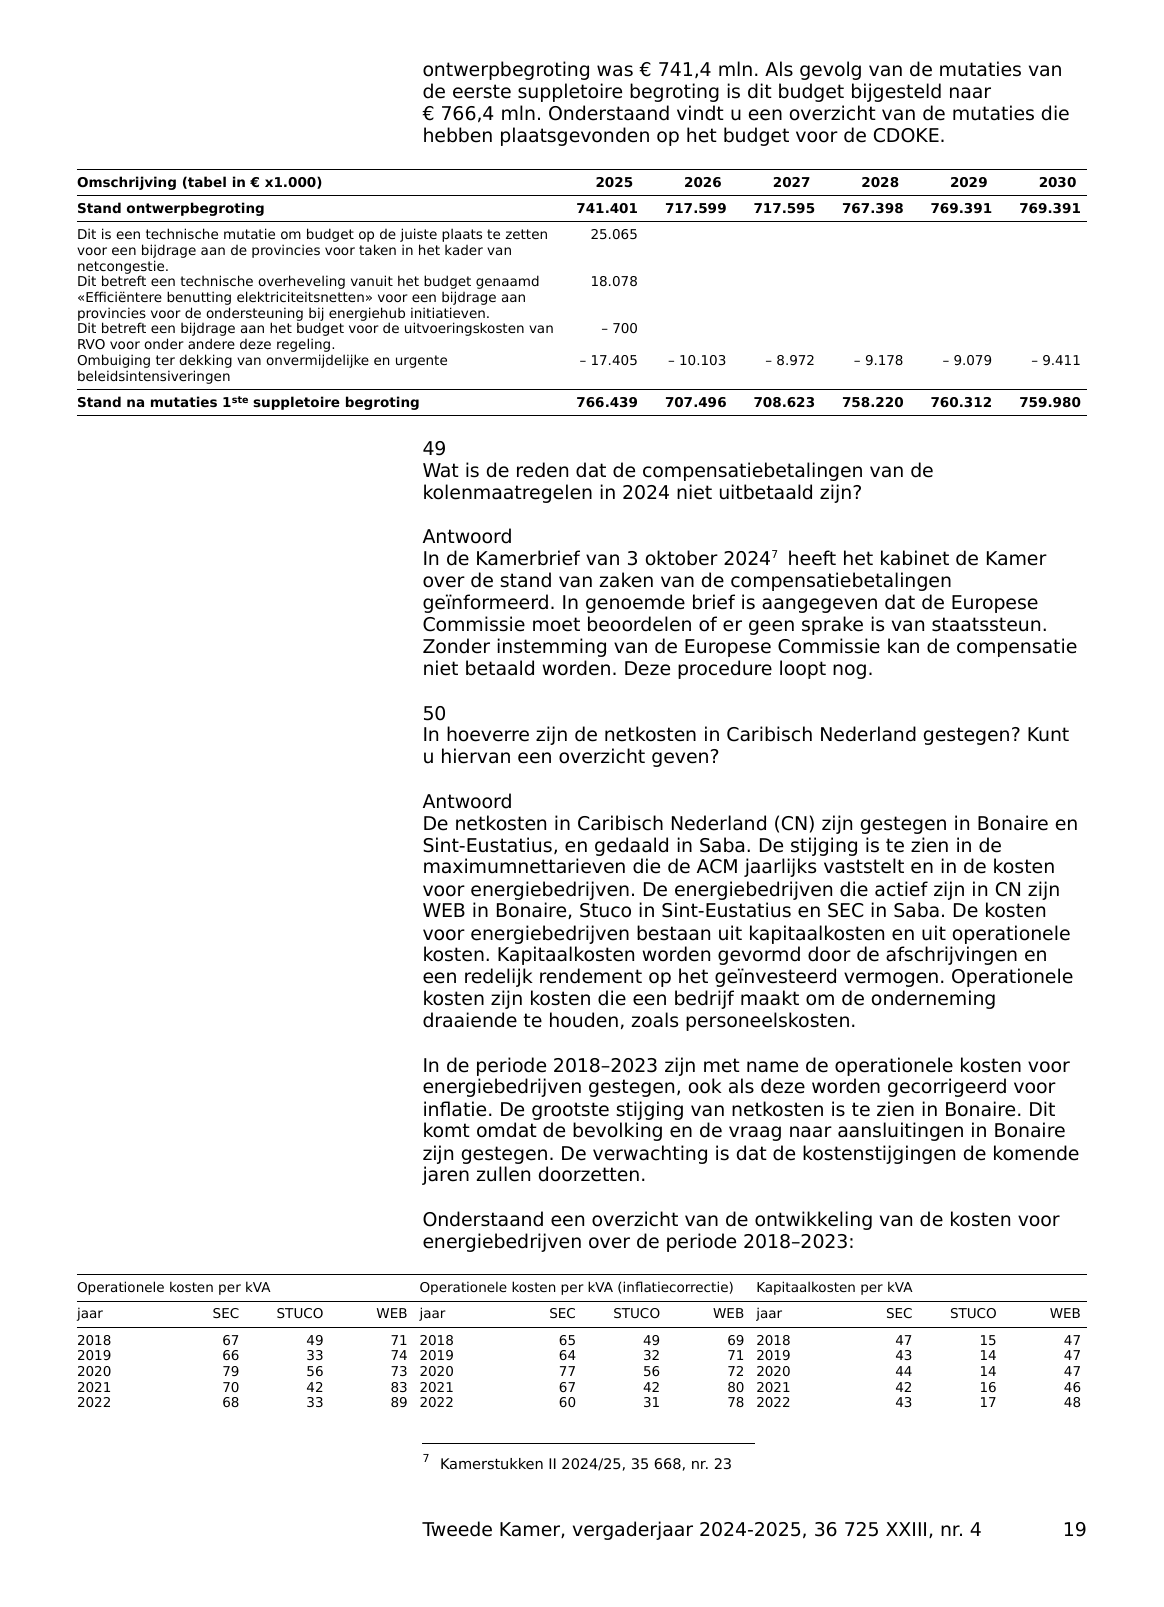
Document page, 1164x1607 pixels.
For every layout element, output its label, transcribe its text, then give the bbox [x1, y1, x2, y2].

table_cell 2018 [413, 1328, 497, 1348]
table_cell 16 [918, 1380, 1002, 1395]
table_header Operationele kosten per kVA [77, 1275, 413, 1301]
table_header Omschrijving (tabel in € x1.000) [77, 170, 555, 195]
table_cell 67 [498, 1380, 582, 1395]
table_cell [821, 222, 909, 274]
text In de Kamerbrief van 3 oktober 2024 heeft het kabinet de Kamer over de stand van zaken van de compensatiebetalingen geïnformeerd. In genoemde brief is aangegeven dat de Europese Commissie moet beoordelen of er geen sprake is van staatssteun. Zonder instemming van de Europese Commissie kan de compensatie niet betaald worden. Deze procedure loopt nog. [422, 548, 1087, 680]
table_cell [998, 274, 1087, 321]
table_cell Ombuiging ter dekking van onvermijdelijke en urgente beleidsintensiveringen [77, 353, 555, 389]
table_cell 68 [161, 1395, 245, 1411]
table_cell 33 [245, 1395, 329, 1411]
text De netkosten in Caribisch Nederland (CN) zijn gestegen in Bonaire en Sint-Eustatius, en gedaald in Saba. De stijging is te zien in de maximumnettarieven die de ACM jaarlijks vaststelt en in de kosten voor energiebedrijven. De energiebedrijven die actief zijn in CN zijn WEB in Bonaire, Stuco in Sint-Eustatius en SEC in Saba. De kosten voor energiebedrijven bestaan uit kapitaalkosten en uit operationele kosten. Kapitaalkosten worden gevormd door de afschrijvingen en een redelijk rendement op het geïnvesteerd vermogen. Operationele kosten zijn kosten die een bedrijf maakt om de onderneming draaiende te houden, zoals personeelskosten. [422, 812, 1087, 1032]
table_cell jaar [77, 1302, 161, 1327]
table_cell 2018 [77, 1328, 161, 1348]
table_cell 78 [666, 1395, 750, 1411]
table_cell 14 [918, 1348, 1002, 1364]
table_cell 2019 [413, 1348, 497, 1364]
table_cell [998, 222, 1087, 274]
table_cell 79 [161, 1364, 245, 1379]
table_cell 80 [666, 1380, 750, 1395]
table_cell 42 [245, 1380, 329, 1395]
table_cell 64 [498, 1348, 582, 1364]
text Onderstaand een overzicht van de ontwikkeling van de kosten voor energiebedrijven over de periode 2018–2023: [422, 1208, 1087, 1252]
text 49 [422, 438, 1087, 460]
table_cell 758.220 [821, 390, 909, 415]
table_cell 43 [834, 1395, 918, 1411]
text In de periode 2018–2023 zijn met name de operationele kosten voor energiebedrijven gestegen, ook als deze worden gecorrigeerd voor inflatie. De grootste stijging van netkosten is te zien in Bonaire. Dit komt omdat de bevolking en de vraag naar aansluitingen in Bonaire zijn gestegen. De verwachting is dat de kostenstijgingen de komende jaren zullen doorzetten. [422, 1054, 1087, 1186]
table_cell Stand ontwerpbegroting [77, 196, 555, 221]
table_cell 69 [666, 1328, 750, 1348]
table_cell 42 [582, 1380, 666, 1395]
table_cell 18.078 [555, 274, 644, 321]
table_cell 48 [1003, 1395, 1087, 1411]
table_header 2029 [909, 170, 998, 195]
text Kamerstukken II 2024/25, 35 668, nr. 23 [422, 1452, 1087, 1474]
table_cell SEC [834, 1302, 918, 1327]
table_cell 14 [918, 1364, 1002, 1379]
table_cell 43 [834, 1348, 918, 1364]
table_cell 25.065 [555, 222, 644, 274]
table_cell 2021 [750, 1380, 834, 1395]
table_cell – 17.405 [555, 353, 644, 389]
table_cell WEB [1003, 1302, 1087, 1327]
table_cell 89 [329, 1395, 413, 1411]
table_header 2026 [644, 170, 732, 195]
text ontwerpbegroting was € 741,4 mln. Als gevolg van de mutaties van de eerste suppletoire begroting is dit budget bijgesteld naar € 766,4 mln. Onderstaand vindt u een overzicht van de mutaties die hebben plaatsgevonden op het budget voor de CDOKE. [422, 59, 1087, 147]
table_cell [821, 321, 909, 353]
table_cell STUCO [245, 1302, 329, 1327]
table_cell – 9.079 [909, 353, 998, 389]
table_cell 2019 [77, 1348, 161, 1364]
table_cell 56 [245, 1364, 329, 1379]
table_header Operationele kosten per kVA (inflatiecorrectie) [413, 1275, 750, 1301]
table_header 2025 [555, 170, 644, 195]
table_cell 47 [1003, 1364, 1087, 1379]
table_cell 33 [245, 1348, 329, 1364]
text 50 [422, 702, 1087, 724]
table_cell STUCO [582, 1302, 666, 1327]
table_cell 71 [329, 1328, 413, 1348]
table_cell [732, 222, 821, 274]
table_cell jaar [750, 1302, 834, 1327]
table_cell Dit betreft een technische overheveling vanuit het budget genaamd «Efficiëntere benutting elektriciteitsnetten» voor een bijdrage aan provincies voor de ondersteuning bij energiehub initiatieven. [77, 274, 555, 321]
table_cell 15 [918, 1328, 1002, 1348]
table_cell 707.496 [644, 390, 732, 415]
table_cell 759.980 [998, 390, 1087, 415]
table_header 2028 [821, 170, 909, 195]
table_cell 73 [329, 1364, 413, 1379]
table_cell 83 [329, 1380, 413, 1395]
table_cell [732, 274, 821, 321]
text In hoeverre zijn de netkosten in Caribisch Nederland gestegen? Kunt u hiervan een overzicht geven? [422, 724, 1087, 768]
table_cell 2020 [413, 1364, 497, 1379]
table_cell jaar [413, 1302, 497, 1327]
table_cell 708.623 [732, 390, 821, 415]
table_cell [909, 274, 998, 321]
table_cell Dit betreft een bijdrage aan het budget voor de uitvoeringskosten van RVO voor onder andere deze regeling. [77, 321, 555, 353]
table_cell 44 [834, 1364, 918, 1379]
table_cell 66 [161, 1348, 245, 1364]
table_cell 65 [498, 1328, 582, 1348]
table_cell 70 [161, 1380, 245, 1395]
table_header 2027 [732, 170, 821, 195]
table_cell 47 [834, 1328, 918, 1348]
table_cell 47 [1003, 1348, 1087, 1364]
table_cell 17 [918, 1395, 1002, 1411]
table_cell 31 [582, 1395, 666, 1411]
table_header 2030 [998, 170, 1087, 195]
table_cell STUCO [918, 1302, 1002, 1327]
table_cell 766.439 [555, 390, 644, 415]
table_cell WEB [329, 1302, 413, 1327]
table_cell 2022 [750, 1395, 834, 1411]
table_cell 49 [245, 1328, 329, 1348]
table_cell WEB [666, 1302, 750, 1327]
table_cell 2018 [750, 1328, 834, 1348]
table_cell 2020 [750, 1364, 834, 1379]
table_cell – 8.972 [732, 353, 821, 389]
table_cell 717.599 [644, 196, 732, 221]
table_cell – 10.103 [644, 353, 732, 389]
table_cell [909, 222, 998, 274]
table_cell 60 [498, 1395, 582, 1411]
table_cell 74 [329, 1348, 413, 1364]
table_cell Dit is een technische mutatie om budget op de juiste plaats te zetten voor een bijdrage aan de provincies voor taken in het kader van netcongestie. [77, 222, 555, 274]
table_cell 767.398 [821, 196, 909, 221]
table_cell [909, 321, 998, 353]
table_cell SEC [498, 1302, 582, 1327]
table_header Kapitaalkosten per kVA [750, 1275, 1087, 1301]
table_cell 2021 [413, 1380, 497, 1395]
table_cell [644, 274, 732, 321]
table_cell 32 [582, 1348, 666, 1364]
table_cell 71 [666, 1348, 750, 1364]
table_cell 769.391 [998, 196, 1087, 221]
table_cell 2021 [77, 1380, 161, 1395]
table_cell 717.595 [732, 196, 821, 221]
table_cell 741.401 [555, 196, 644, 221]
table_cell 2022 [413, 1395, 497, 1411]
table_cell – 700 [555, 321, 644, 353]
table_cell 2019 [750, 1348, 834, 1364]
table_cell 47 [1003, 1328, 1087, 1348]
table_cell [998, 321, 1087, 353]
table_cell SEC [161, 1302, 245, 1327]
table_cell – 9.411 [998, 353, 1087, 389]
table_cell 42 [834, 1380, 918, 1395]
table_cell 77 [498, 1364, 582, 1379]
table_cell [732, 321, 821, 353]
table_cell – 9.178 [821, 353, 909, 389]
text Antwoord [422, 791, 1087, 812]
table_cell 769.391 [909, 196, 998, 221]
table_cell 2020 [77, 1364, 161, 1379]
text Antwoord [422, 526, 1087, 548]
table_cell Stand na mutaties 1ste suppletoire begroting [77, 390, 555, 415]
table_cell 56 [582, 1364, 666, 1379]
table_cell [644, 321, 732, 353]
table_cell 2022 [77, 1395, 161, 1411]
text Wat is de reden dat de compensatiebetalingen van de kolenmaatregelen in 2024 niet uitbetaald zijn? [422, 460, 1087, 504]
table_cell 67 [161, 1328, 245, 1348]
table_cell [644, 222, 732, 274]
table_cell [821, 274, 909, 321]
table_cell 49 [582, 1328, 666, 1348]
table_cell 760.312 [909, 390, 998, 415]
table_cell 46 [1003, 1380, 1087, 1395]
table_cell 72 [666, 1364, 750, 1379]
